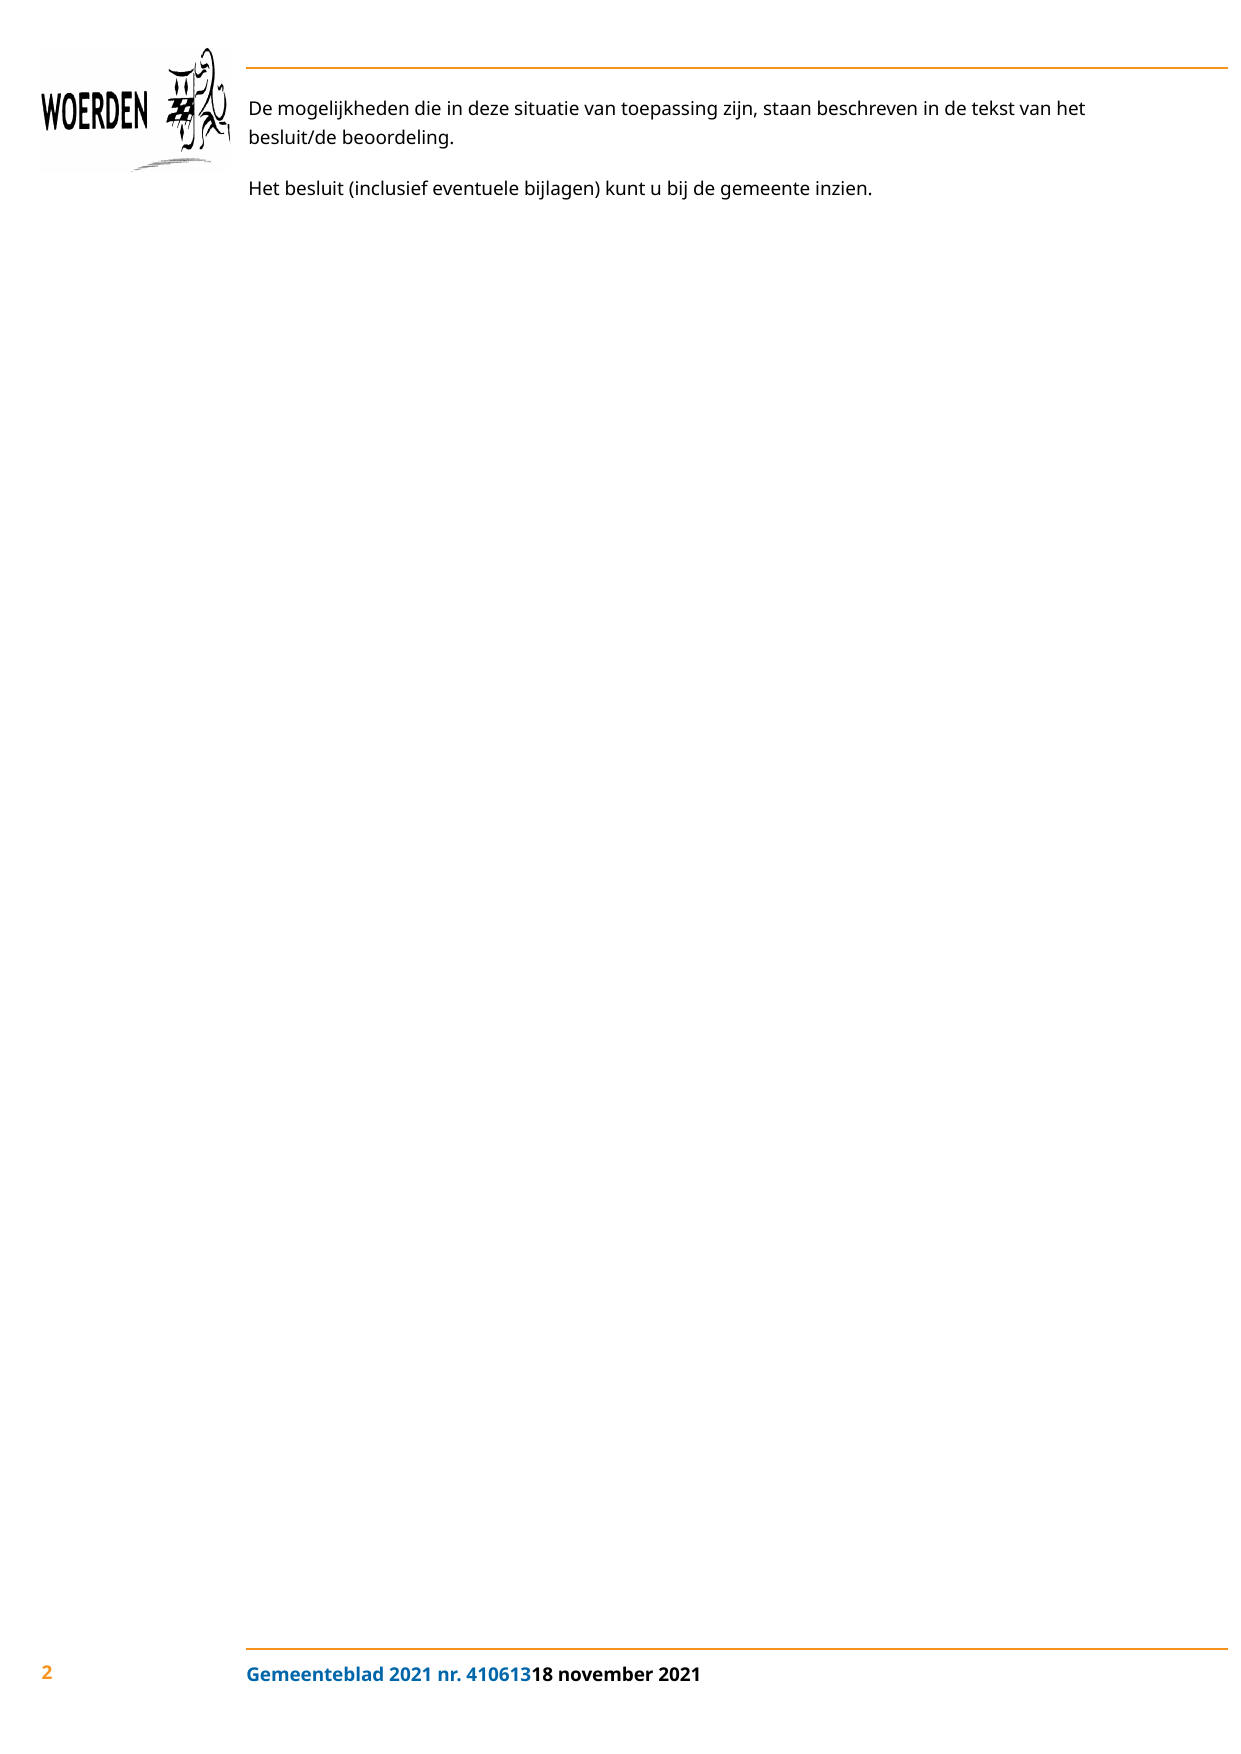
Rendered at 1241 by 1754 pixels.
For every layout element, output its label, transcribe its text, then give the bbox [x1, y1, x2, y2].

text De mogelijkheden die in deze situatie van toepassing zijn, staan beschreven in de tekst van het besluit/de beoordeling. [248, 95, 1152, 150]
picture [41, 47, 231, 172]
text Het besluit (inclusief eventuele bijlagen) kunt u bij de gemeente inzien. [248, 175, 1152, 201]
